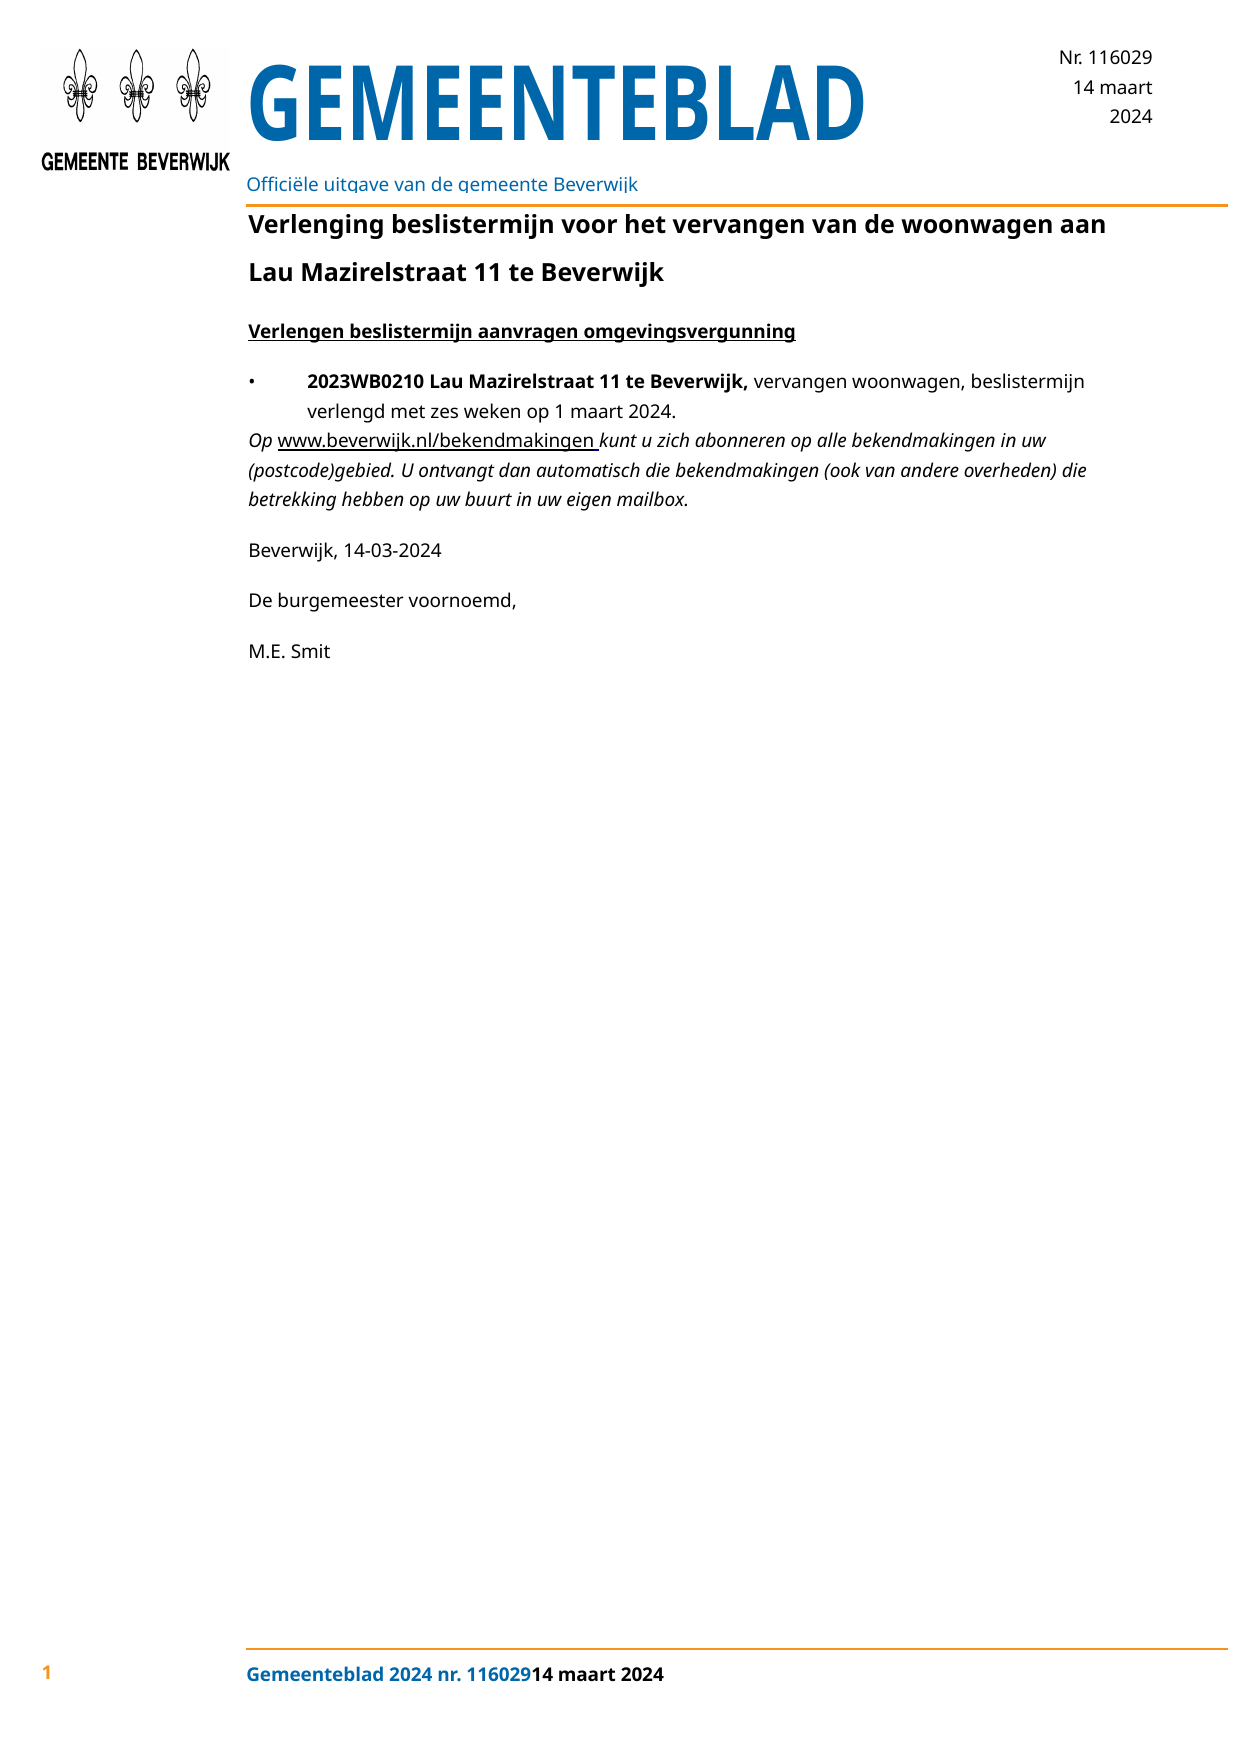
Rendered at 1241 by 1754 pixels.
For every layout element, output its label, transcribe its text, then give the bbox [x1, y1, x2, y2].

text Beverwijk, 14-03-2024 [248, 537, 1152, 563]
list 2023WB0210 Lau Mazirelstraat 11 te Beverwijk, vervangen woonwagen, beslistermijn verlengd met zes weken op 1 maart 2024. [248, 368, 1152, 424]
text M.E. Smit [248, 638, 1152, 664]
text De burgemeester voornoemd, [248, 587, 1152, 613]
text Op www.beverwijk.nl/bekendmakingen kunt u zich abonneren op alle bekendmakingen in uw (postcode)gebied. U ontvangt dan automatisch die bekendmakingen (ook van andere overheden) die betrekking hebben op uw buurt in uw eigen mailbox. [248, 427, 1152, 512]
picture [41, 47, 231, 172]
text Verlengen beslistermijn aanvragen omgevingsvergunning [248, 318, 1152, 344]
text Verlenging beslistermijn voor het vervangen van de woonwagen aan Lau Mazirelstraat 11 te Beverwijk [248, 207, 1152, 288]
